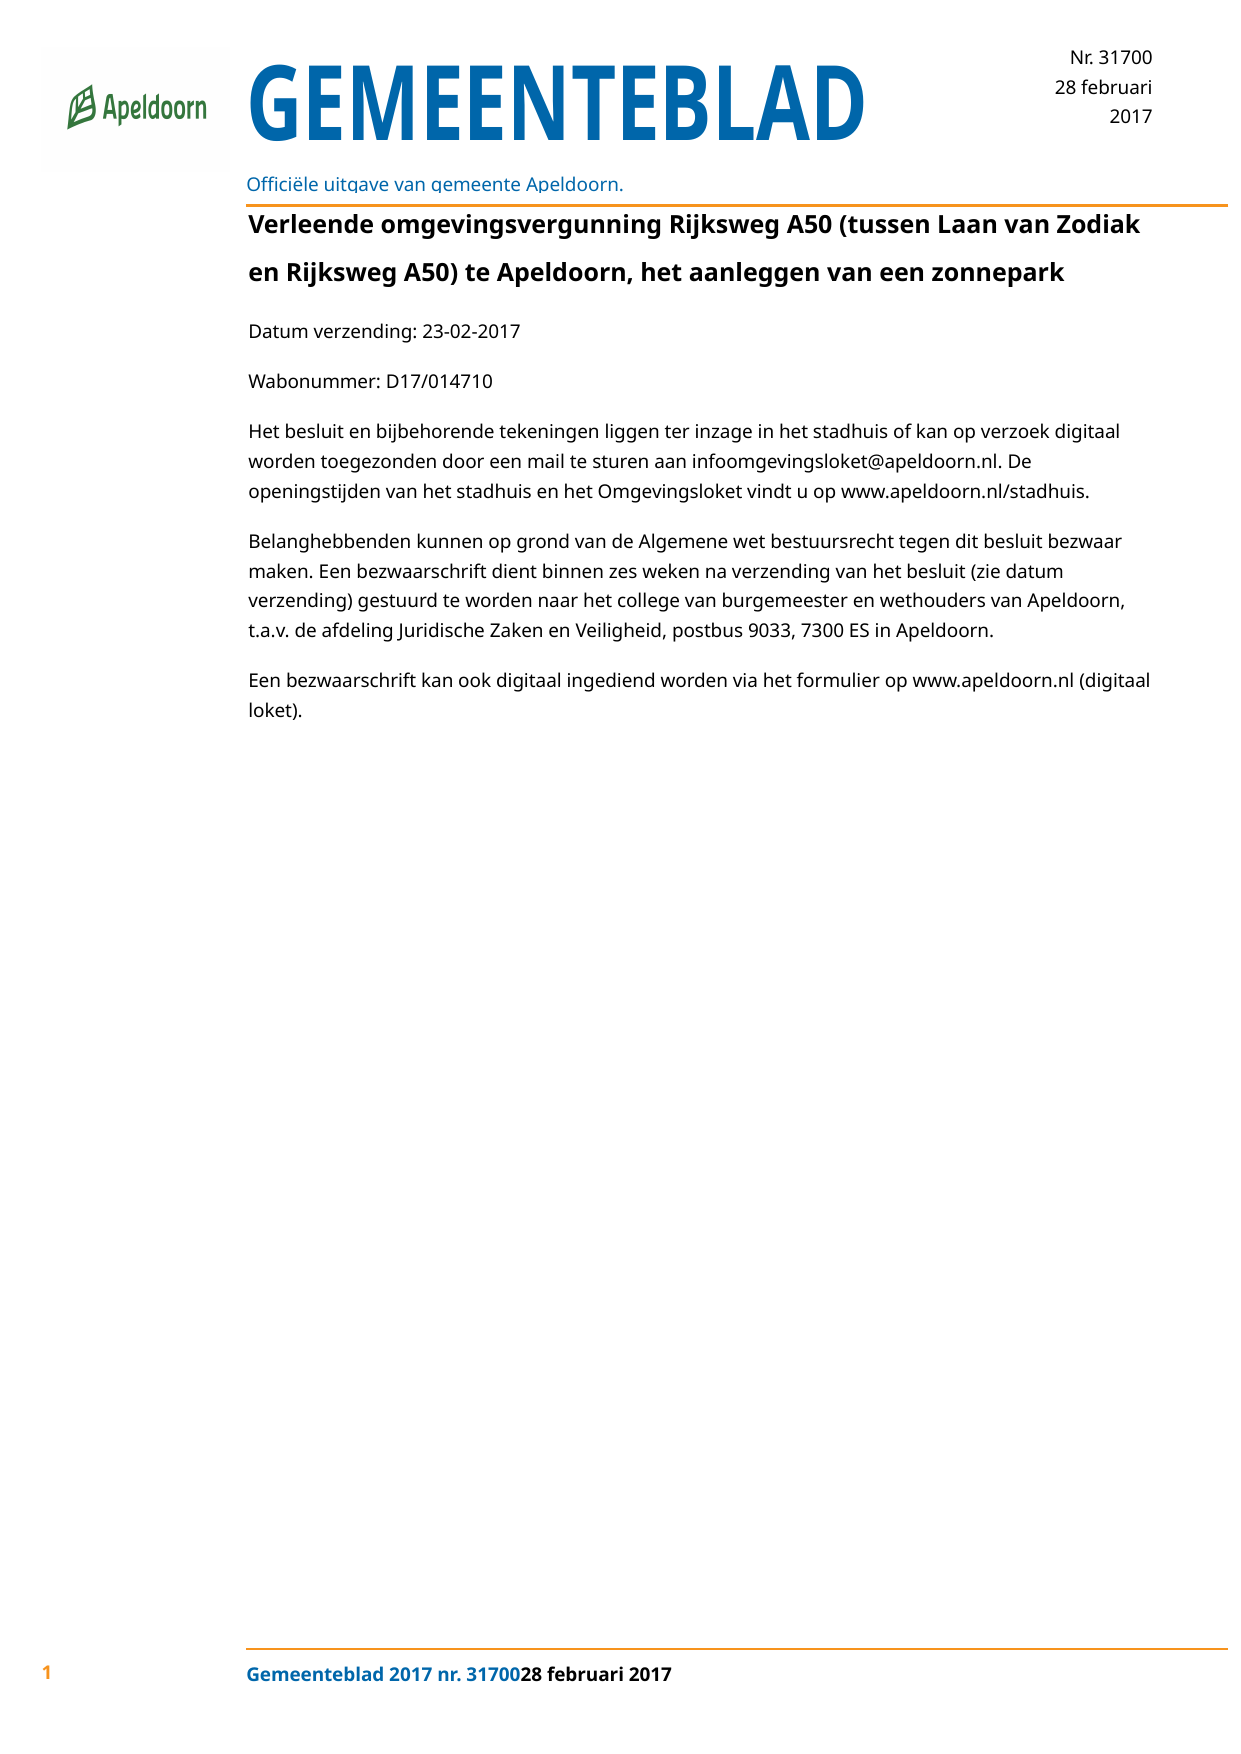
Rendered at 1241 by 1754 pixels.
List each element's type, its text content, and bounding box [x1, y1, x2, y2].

picture [41, 47, 231, 172]
text Datum verzending: 23-02-2017 [248, 318, 1152, 344]
text Verleende omgevingsvergunning Rijksweg A50 (tussen Laan van Zodiak en Rijksweg A50) te Apeldoorn, het aanleggen van een zonnepark [248, 207, 1152, 288]
text Wabonummer: D17/014710 [248, 368, 1152, 394]
text Een bezwaarschrift kan ook digitaal ingediend worden via het formulier op www.apeldoorn.nl (digitaal loket). [248, 667, 1152, 723]
text Het besluit en bijbehorende tekeningen liggen ter inzage in het stadhuis of kan op verzoek digitaal worden toegezonden door een mail te sturen aan infoomgevingsloket@apeldoorn.nl. De openingstijden van het stadhuis en het Omgevingsloket vindt u op www.apeldoorn.nl/stadhuis. [248, 419, 1152, 504]
text Belanghebbenden kunnen op grond van de Algemene wet bestuursrecht tegen dit besluit bezwaar maken. Een bezwaarschrift dient binnen zes weken na verzending van het besluit (zie datum verzending) gestuurd te worden naar het college van burgemeester en wethouders van Apeldoorn, t.a.v. de afdeling Juridische Zaken en Veiligheid, postbus 9033, 7300 ES in Apeldoorn. [248, 528, 1152, 643]
